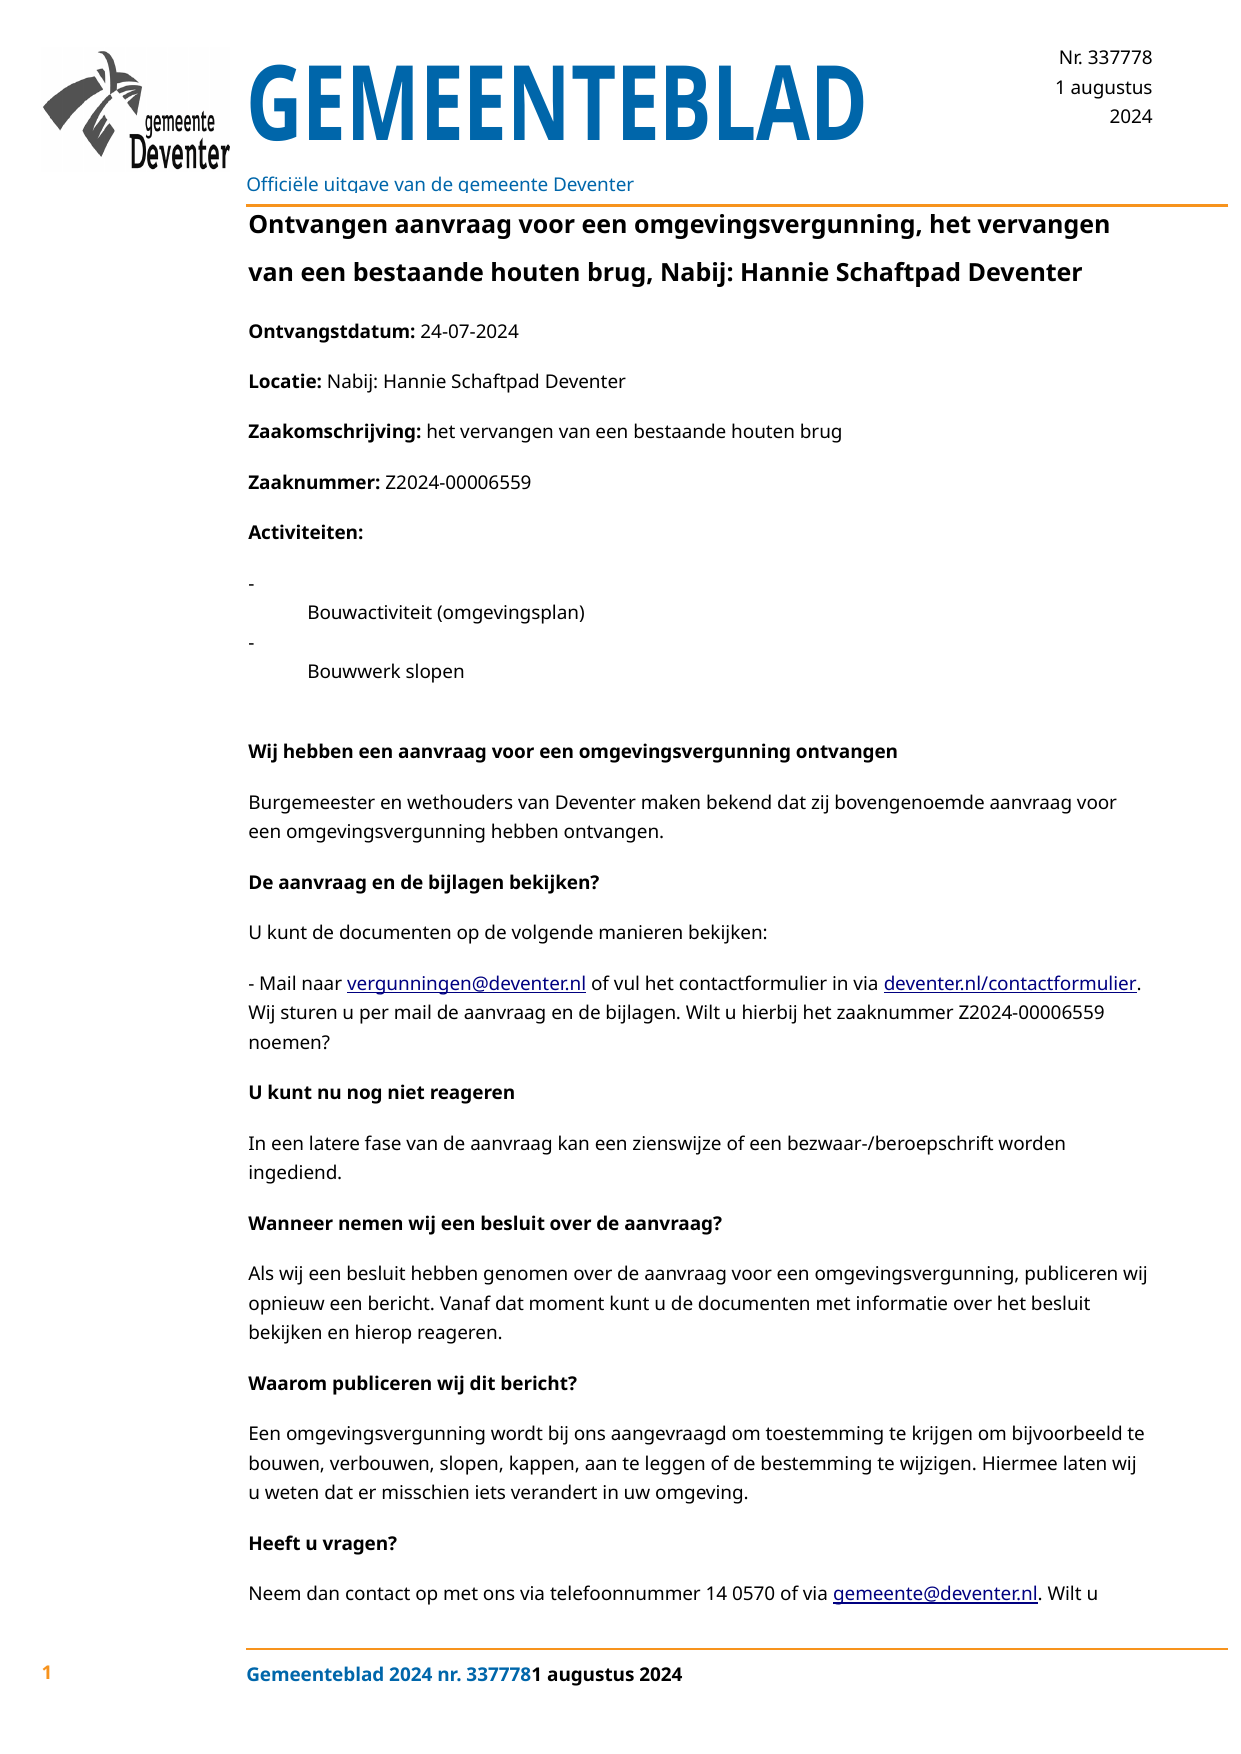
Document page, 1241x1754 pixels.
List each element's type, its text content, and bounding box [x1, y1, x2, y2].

text Heeft u vragen? [248, 1530, 1152, 1556]
text Locatie: Nabij: Hannie Schaftpad Deventer [248, 368, 1152, 394]
text De aanvraag en de bijlagen bekijken? [248, 869, 1152, 895]
text Activiteiten: [248, 519, 1152, 545]
text Als wij een besluit hebben genomen over de aanvraag voor een omgevingsvergunning, publiceren wij opnieuw een bericht. Vanaf dat moment kunt u de documenten met informatie over het besluit bekijken en hierop reageren. [248, 1260, 1152, 1345]
text - Mail naar vergunningen@deventer.nl of vul het contactformulier in via deventer.nl/contactformulier. Wij sturen u per mail de aanvraag en de bijlagen. Wilt u hierbij het zaaknummer Z2024-00006559 noemen? [248, 970, 1152, 1055]
text Wanneer nemen wij een besluit over de aanvraag? [248, 1210, 1152, 1236]
text Ontvangen aanvraag voor een omgevingsvergunning, het vervangen van een bestaande houten brug, Nabij: Hannie Schaftpad Deventer [248, 207, 1152, 288]
text Neem dan contact op met ons via telefoonnummer 14 0570 of via gemeente@deventer.nl. Wilt u [248, 1580, 1152, 1606]
list Bouwwerk slopen [248, 659, 1152, 684]
text Ontvangstdatum: 24-07-2024 [248, 318, 1152, 344]
text U kunt de documenten op de volgende manieren bekijken: [248, 919, 1152, 945]
text Burgemeester en wethouders van Deventer maken bekend dat zij bovengenoemde aanvraag voor een omgevingsvergunning hebben ontvangen. [248, 789, 1152, 844]
text Waarom publiceren wij dit bericht? [248, 1370, 1152, 1396]
text Zaakomschrijving: het vervangen van een bestaande houten brug [248, 419, 1152, 444]
text Wij hebben een aanvraag voor een omgevingsvergunning ontvangen [248, 739, 1152, 764]
text In een latere fase van de aanvraag kan een zienswijze of een bezwaar-/beroepschrift worden ingediend. [248, 1130, 1152, 1185]
text Een omgevingsvergunning wordt bij ons aangevraagd om toestemming te krijgen om bijvoorbeeld te bouwen, verbouwen, slopen, kappen, aan te leggen of de bestemming te wijzigen. Hiermee laten wij u weten dat er misschien iets verandert in uw omgeving. [248, 1420, 1152, 1505]
text Zaaknummer: Z2024-00006559 [248, 469, 1152, 495]
picture [41, 47, 231, 172]
list Bouwactiviteit (omgevingsplan) [248, 599, 1152, 625]
text U kunt nu nog niet reageren [248, 1079, 1152, 1105]
